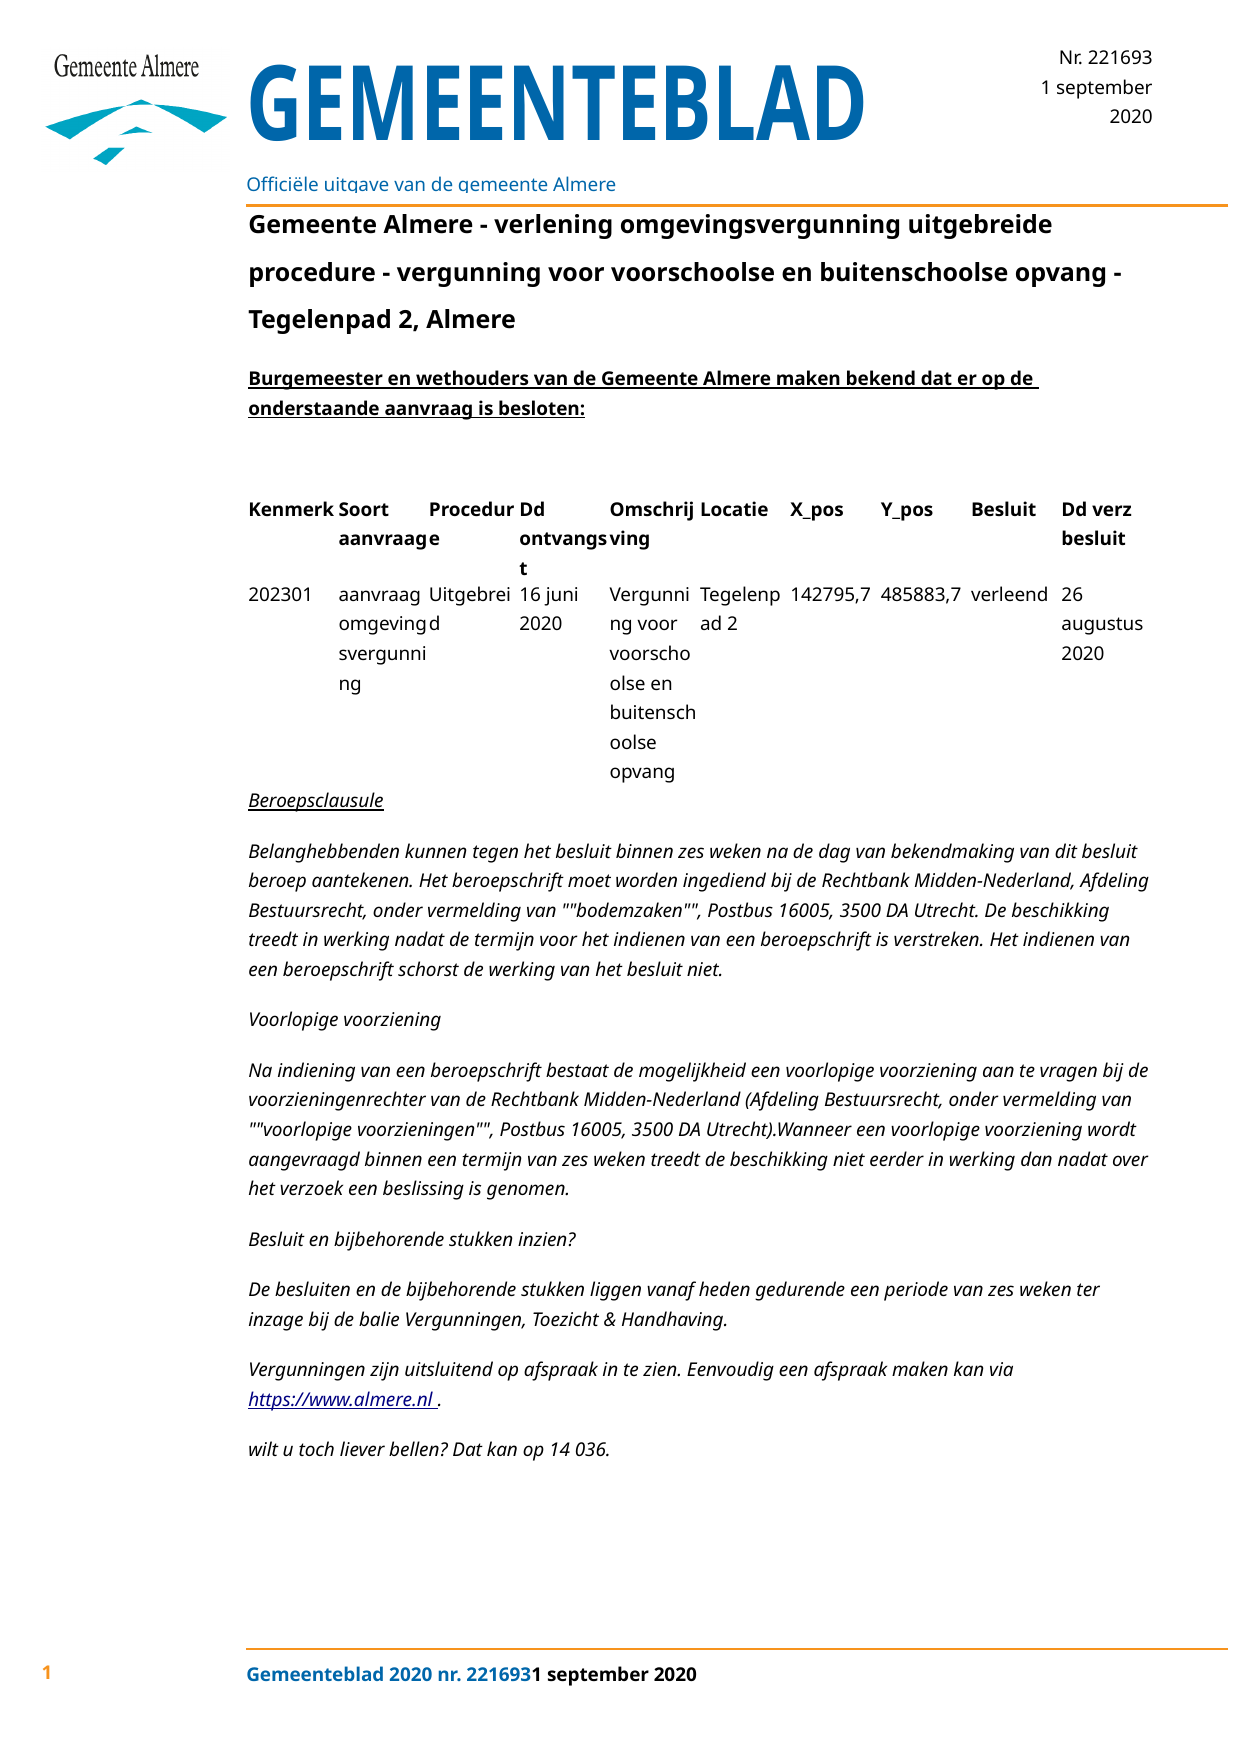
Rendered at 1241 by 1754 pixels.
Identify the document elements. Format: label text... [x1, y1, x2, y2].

text De besluiten en de bijbehorende stukken liggen vanaf heden gedurende een periode van zes weken ter inzage bij de balie Vergunningen, Toezicht & Handhaving. [248, 1276, 1152, 1331]
table_cell 16 juni 2020 [519, 581, 609, 784]
table_header X_pos [790, 496, 881, 581]
table_header Kenmerk [248, 496, 338, 581]
table_cell verleend [971, 581, 1061, 784]
table_header Dd verz besluit [1061, 496, 1152, 581]
table_cell Uitgebreid [429, 581, 519, 784]
text Besluit en bijbehorende stukken inzien? [248, 1226, 1152, 1251]
text Belanghebbenden kunnen tegen het besluit binnen zes weken na de dag van bekendmaking van dit besluit beroep aantekenen. Het beroepschrift moet worden ingediend bij de Rechtbank Midden-Nederland, Afdeling Bestuursrecht, onder vermelding van ""bodemzaken"", Postbus 16005, 3500 DA Utrecht. De beschikking treedt in werking nadat de termijn voor het indienen van een beroepschrift is verstreken. Het indienen van een beroepschrift schorst de werking van het besluit niet. [248, 838, 1152, 982]
table_cell 142795,7 [790, 581, 881, 784]
table_cell Vergunning voor voorschoolse en buitenschoolse opvang [609, 581, 700, 784]
text Beroepsclausule [248, 787, 1152, 813]
text wilt u toch liever bellen? Dat kan op 14 036. [248, 1436, 1152, 1462]
table_header Y_pos [881, 496, 971, 581]
table_header Besluit [971, 496, 1061, 581]
text Burgemeester en wethouders van de Gemeente Almere maken bekend dat er op de onderstaande aanvraag is besloten: [248, 366, 1152, 421]
table_header Procedure [429, 496, 519, 581]
table_cell aanvraag omgevingsvergunning [338, 581, 429, 784]
text Vergunningen zijn uitsluitend op afspraak in te zien. Eenvoudig een afspraak maken kan via https://www.almere.nl . [248, 1356, 1152, 1411]
table_header Soort aanvraag [338, 496, 429, 581]
text Na indiening van een beroepschrift bestaat de mogelijkheid een voorlopige voorziening aan te vragen bij de voorzieningenrechter van de Rechtbank Midden-Nederland (Afdeling Bestuursrecht, onder vermelding van ""voorlopige voorzieningen"", Postbus 16005, 3500 DA Utrecht).Wanneer een voorlopige voorziening wordt aangevraagd binnen een termijn van zes weken treedt de beschikking niet eerder in werking dan nadat over het verzoek een beslissing is genomen. [248, 1057, 1152, 1201]
table_header Dd ontvangst [519, 496, 609, 581]
table_cell 202301 [248, 581, 338, 784]
table_cell Tegelenpad 2 [700, 581, 790, 784]
table_header Locatie [700, 496, 790, 581]
table_cell 485883,7 [881, 581, 971, 784]
table_cell 26 augustus 2020 [1061, 581, 1152, 784]
picture [41, 47, 231, 172]
text Voorlopige voorziening [248, 1007, 1152, 1032]
text Gemeente Almere - verlening omgevingsvergunning uitgebreide procedure - vergunning voor voorschoolse en buitenschoolse opvang - Tegelenpad 2, Almere [248, 207, 1152, 336]
table_header Omschrijving [609, 496, 700, 581]
